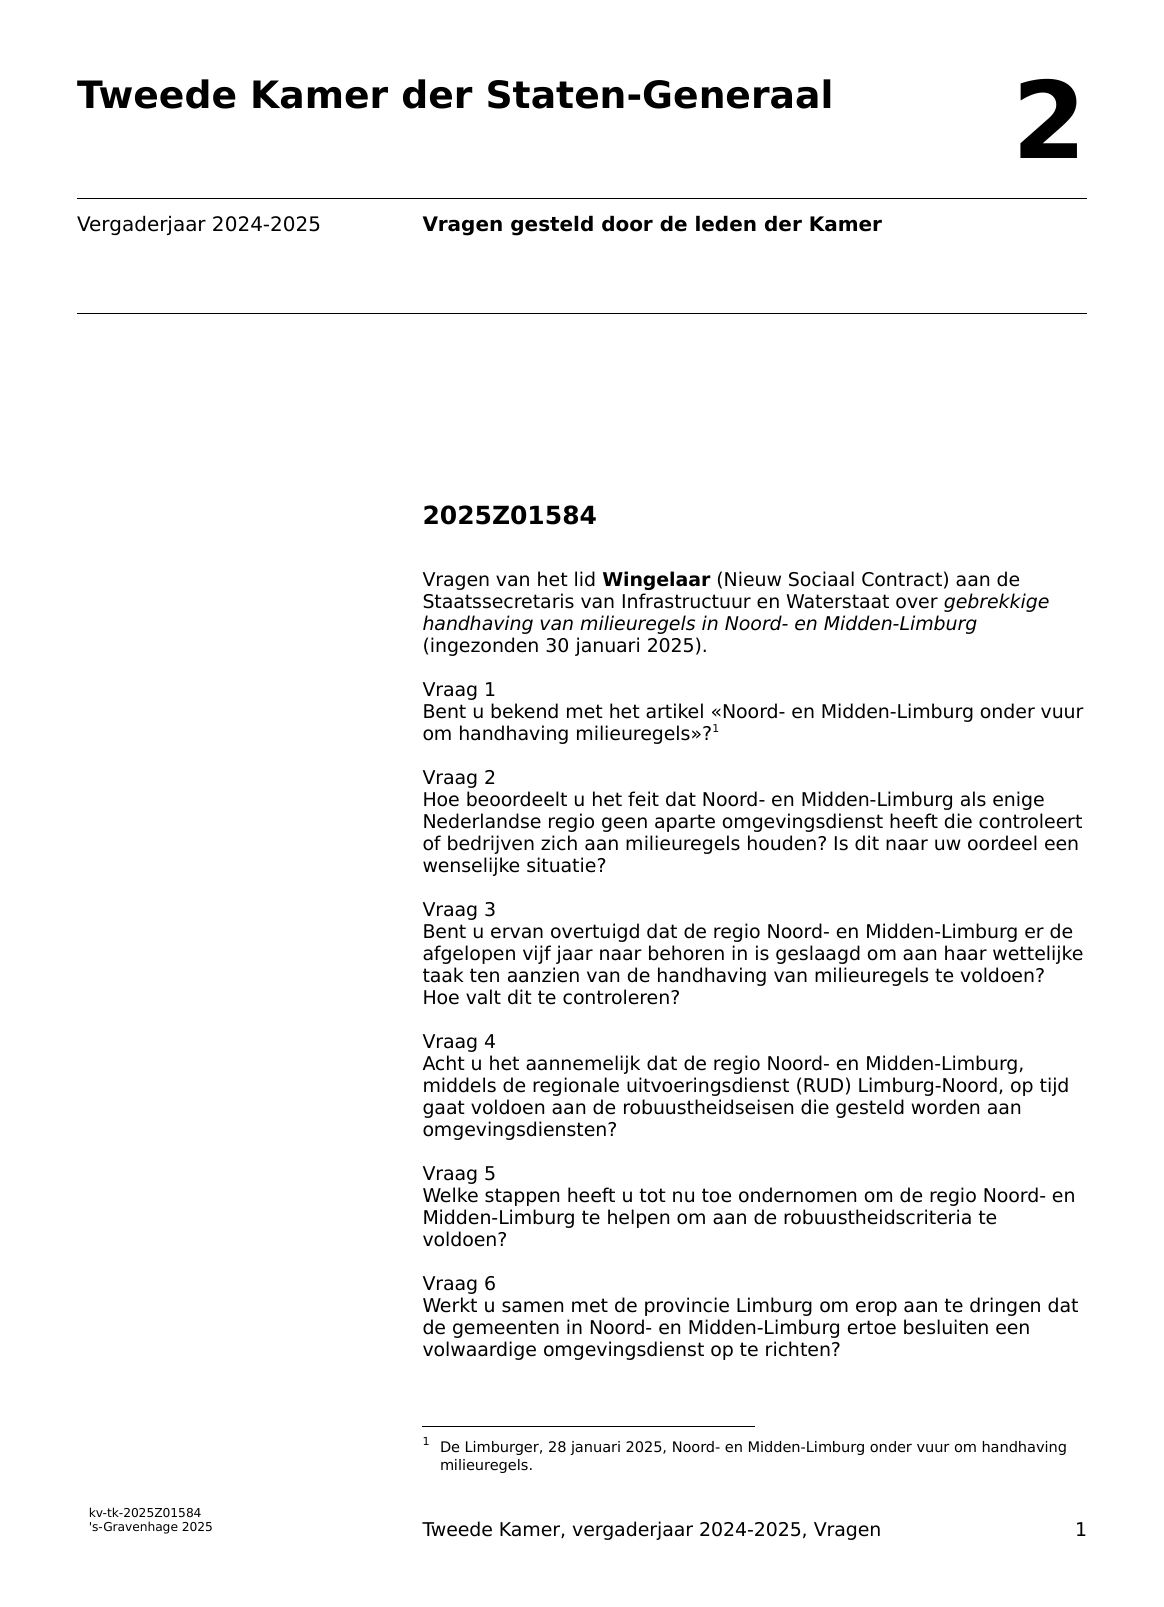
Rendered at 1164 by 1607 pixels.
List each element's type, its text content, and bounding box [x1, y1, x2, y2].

table_header 2 [886, 59, 1087, 198]
text Vraag 5 [422, 1163, 1087, 1185]
text 's-Gravenhage 2025 [88, 1520, 323, 1534]
text Bent u bekend met het artikel «Noord- en Midden-Limburg onder vuur om handhaving milieuregels»? [422, 701, 1087, 745]
text Vraag 4 [422, 1031, 1087, 1053]
text Acht u het aannemelijk dat de regio Noord- en Midden-Limburg, middels de regionale uitvoeringsdienst (RUD) Limburg-Noord, op tijd gaat voldoen aan de robuustheidseisen die gesteld worden aan omgevingsdiensten? [422, 1053, 1087, 1141]
text kv-tk-2025Z01584 [88, 1506, 323, 1520]
text De Limburger, 28 januari 2025, Noord- en Midden-Limburg onder vuur om handhaving milieuregels. [422, 1435, 1087, 1474]
table_cell Vragen gesteld door de leden der Kamer [422, 199, 1087, 313]
text 2025Z01584 [422, 501, 1087, 531]
text Vraag 1 [422, 679, 1087, 701]
text Vragen van het lid Wingelaar (Nieuw Sociaal Contract) aan de Staatssecretaris van Infrastructuur en Waterstaat over gebrekkige handhaving van milieuregels in Noord- en Midden-Limburg (ingezonden 30 januari 2025). [422, 569, 1087, 657]
text Werkt u samen met de provincie Limburg om erop aan te dringen dat de gemeenten in Noord- en Midden-Limburg ertoe besluiten een volwaardige omgevingsdienst op te richten? [422, 1295, 1087, 1361]
text Vraag 6 [422, 1273, 1087, 1295]
text Bent u ervan overtuigd dat de regio Noord- en Midden-Limburg er de afgelopen vijf jaar naar behoren in is geslaagd om aan haar wettelijke taak ten aanzien van de handhaving van milieuregels te voldoen? Hoe valt dit te controleren? [422, 921, 1087, 1009]
table_cell Vergaderjaar 2024-2025 [77, 199, 422, 313]
text Vraag 2 [422, 767, 1087, 789]
text Hoe beoordeelt u het feit dat Noord- en Midden-Limburg als enige Nederlandse regio geen aparte omgevingsdienst heeft die controleert of bedrijven zich aan milieuregels houden? Is dit naar uw oordeel een wenselijke situatie? [422, 789, 1087, 877]
table_header Tweede Kamer der Staten-Generaal [77, 59, 886, 198]
text Vraag 3 [422, 899, 1087, 921]
text Welke stappen heeft u tot nu toe ondernomen om de regio Noord- en Midden-Limburg te helpen om aan de robuustheidscriteria te voldoen? [422, 1185, 1087, 1251]
